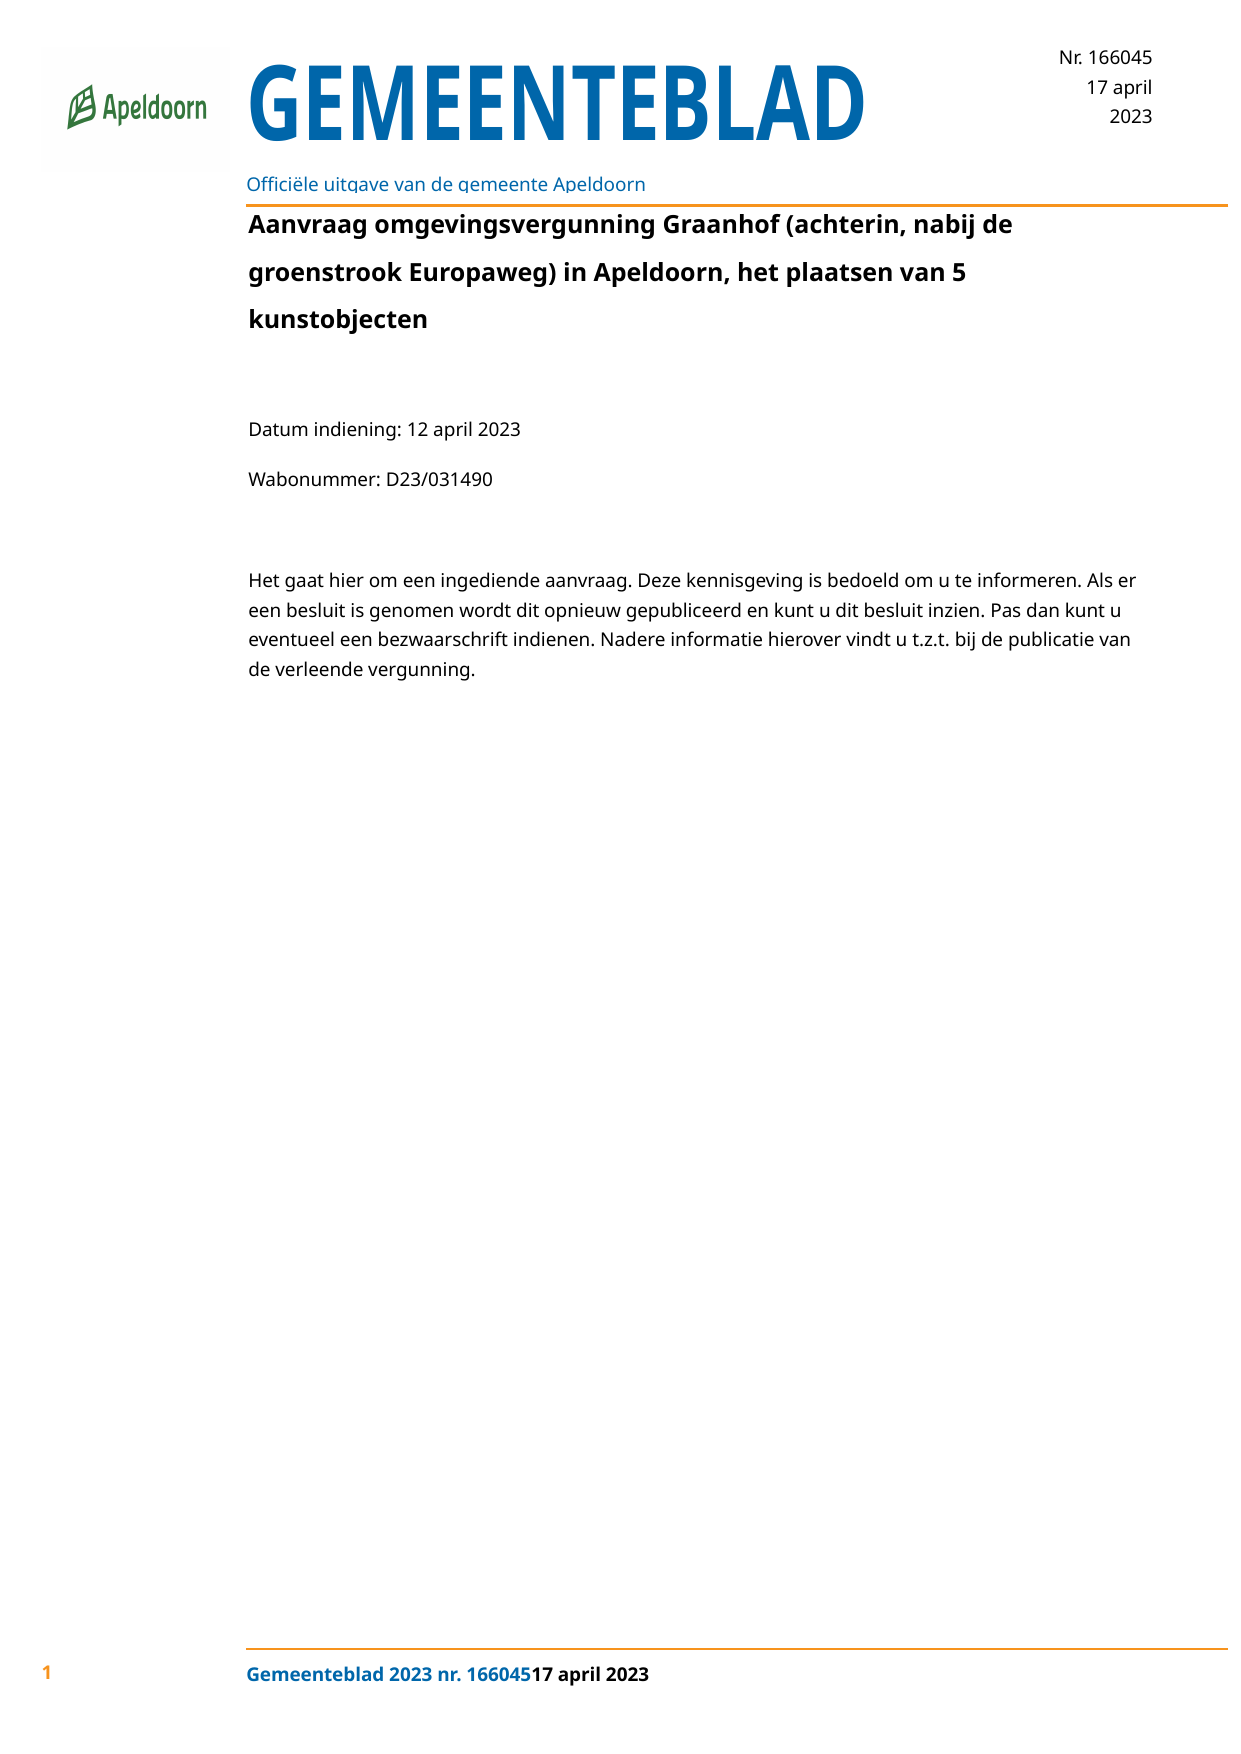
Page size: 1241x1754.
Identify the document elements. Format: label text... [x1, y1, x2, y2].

picture [41, 47, 231, 172]
text Wabonummer: D23/031490 [248, 466, 1152, 492]
text Aanvraag omgevingsvergunning Graanhof (achterin, nabij de groenstrook Europaweg) in Apeldoorn, het plaatsen van 5 kunstobjecten [248, 207, 1152, 336]
text Het gaat hier om een ingediende aanvraag. Deze kennisgeving is bedoeld om u te informeren. Als er een besluit is genomen wordt dit opnieuw gepubliceerd en kunt u dit besluit inzien. Pas dan kunt u eventueel een bezwaarschrift indienen. Nadere informatie hierover vindt u t.z.t. bij de publicatie van de verleende vergunning. [248, 567, 1152, 682]
text Datum indiening: 12 april 2023 [248, 416, 1152, 442]
